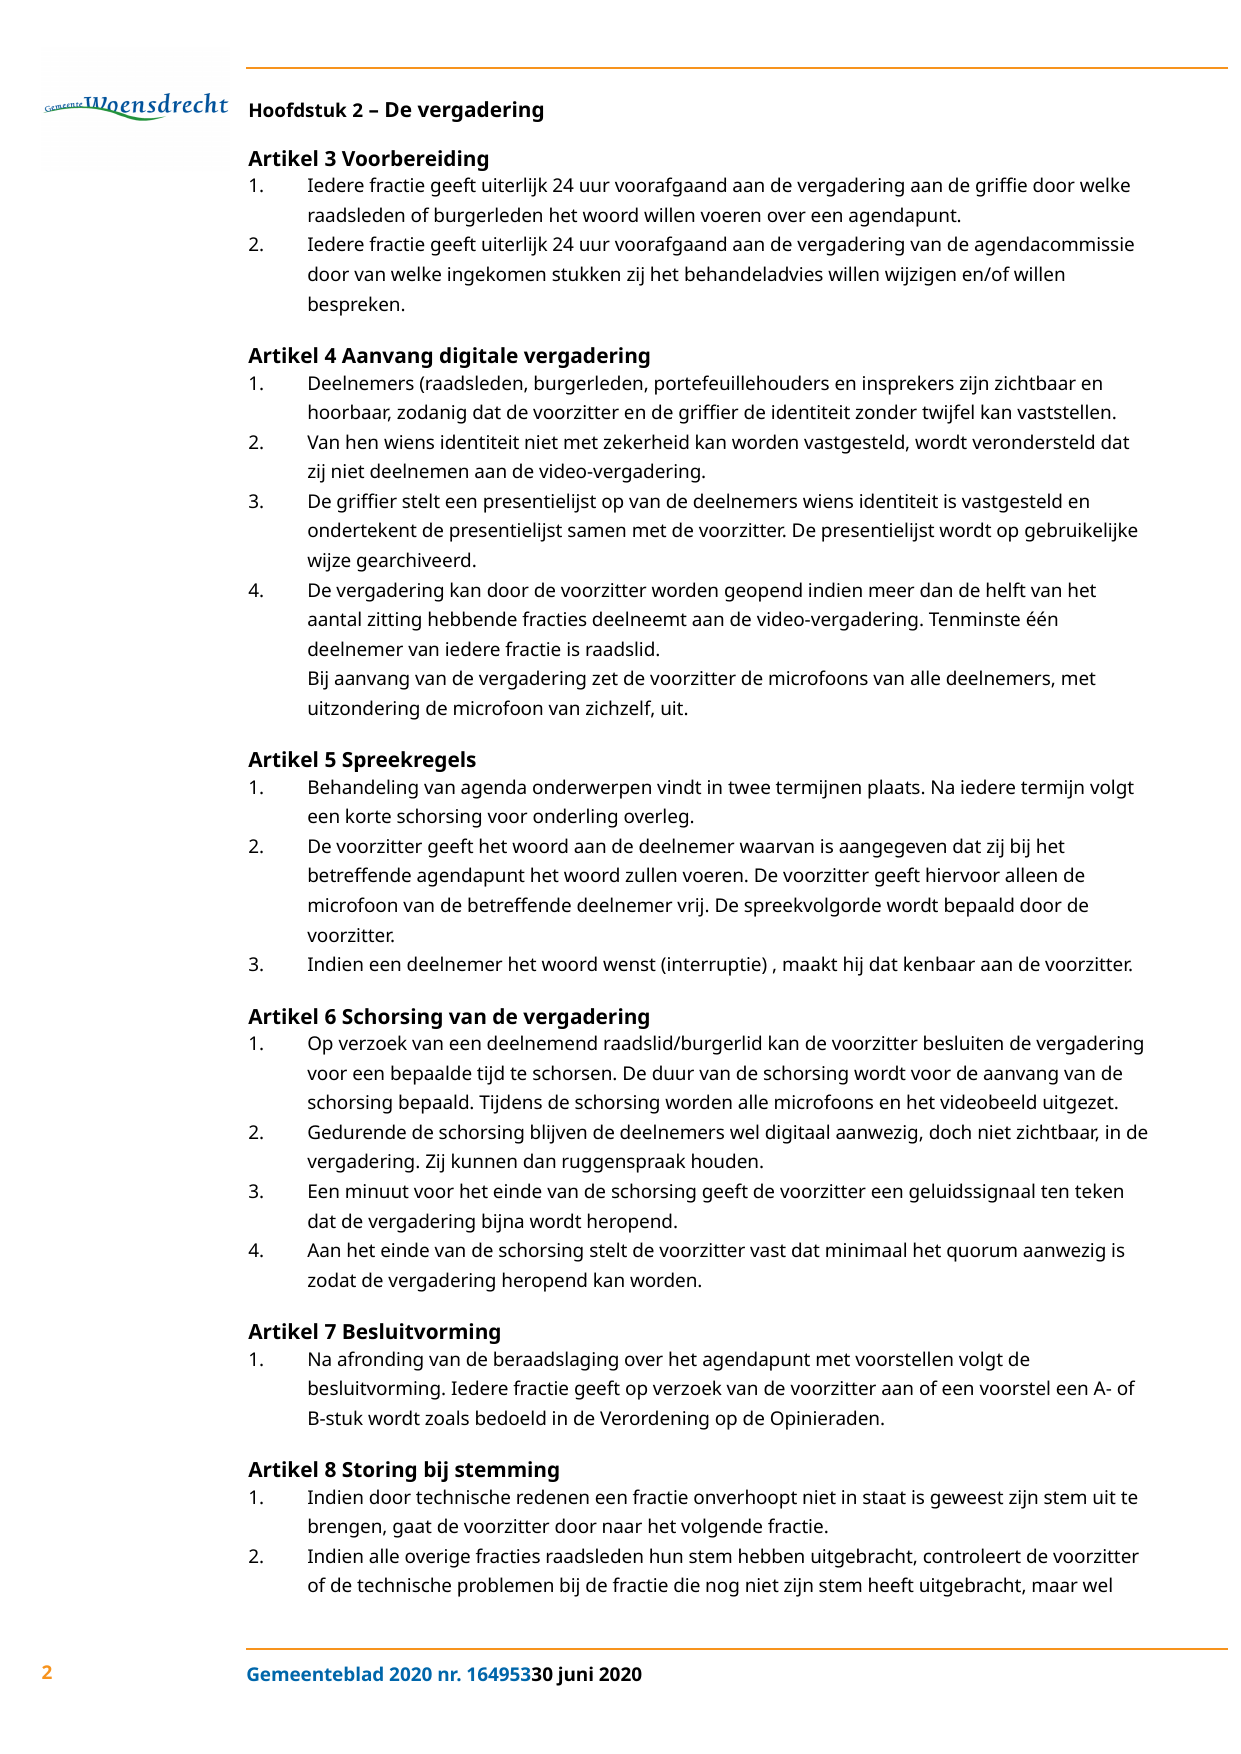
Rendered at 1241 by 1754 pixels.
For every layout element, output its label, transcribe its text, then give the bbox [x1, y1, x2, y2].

list Een minuut voor het einde van de schorsing geeft de voorzitter een geluidssignaal ten teken dat de vergadering bijna wordt heropend. [248, 1178, 1152, 1233]
list Indien alle overige fracties raadsleden hun stem hebben uitgebracht, controleert de voorzitter of de technische problemen bij de fractie die nog niet zijn stem heeft uitgebracht, maar wel [248, 1543, 1152, 1598]
text Artikel 4 Aanvang digitale vergadering [248, 341, 1152, 370]
list De vergadering kan door de voorzitter worden geopend indien meer dan de helft van het aantal zitting hebbende fracties deelneemt aan de video-vergadering. Tenminste één deelnemer van iedere fractie is raadslid. [248, 577, 1152, 662]
list Bij aanvang van de vergadering zet de voorzitter de microfoons van alle deelnemers, met uitzondering de microfoon van zichzelf, uit. [248, 666, 1152, 721]
list Na afronding van de beraadslaging over het agendapunt met voorstellen volgt de besluitvorming. Iedere fractie geeft op verzoek van de voorzitter aan of een voorstel een A- of B-stuk wordt zoals bedoeld in de Verordening op de Opinieraden. [248, 1346, 1152, 1431]
list De voorzitter geeft het woord aan de deelnemer waarvan is aangegeven dat zij bij het betreffende agendapunt het woord zullen voeren. De voorzitter geeft hiervoor alleen de microfoon van de betreffende deelnemer vrij. De spreekvolgorde wordt bepaald door de voorzitter. [248, 833, 1152, 948]
list De griffier stelt een presentielijst op van de deelnemers wiens identiteit is vastgesteld en ondertekent de presentielijst samen met de voorzitter. De presentielijst wordt op gebruikelijke wijze gearchiveerd. [248, 488, 1152, 573]
list Iedere fractie geeft uiterlijk 24 uur voorafgaand aan de vergadering aan de griffie door welke raadsleden of burgerleden het woord willen voeren over een agendapunt. [248, 172, 1152, 228]
text Artikel 3 Voorbereiding [248, 144, 1152, 172]
list Op verzoek van een deelnemend raadslid/burgerlid kan de voorzitter besluiten de vergadering voor een bepaalde tijd te schorsen. De duur van de schorsing wordt voor de aanvang van de schorsing bepaald. Tijdens de schorsing worden alle microfoons en het videobeeld uitgezet. [248, 1030, 1152, 1115]
text Artikel 7 Besluitvorming [248, 1317, 1152, 1346]
list Gedurende de schorsing blijven de deelnemers wel digitaal aanwezig, doch niet zichtbaar, in de vergadering. Zij kunnen dan ruggenspraak houden. [248, 1119, 1152, 1174]
text Artikel 6 Schorsing van de vergadering [248, 1002, 1152, 1030]
list Deelnemers (raadsleden, burgerleden, portefeuillehouders en insprekers zijn zichtbaar en hoorbaar, zodanig dat de voorzitter en de griffier de identiteit zonder twijfel kan vaststellen. [248, 370, 1152, 425]
picture [41, 47, 231, 172]
list Behandeling van agenda onderwerpen vindt in twee termijnen plaats. Na iedere termijn volgt een korte schorsing voor onderling overleg. [248, 774, 1152, 829]
text Hoofdstuk 2 – De vergadering [248, 95, 1152, 123]
list Indien een deelnemer het woord wenst (interruptie) , maakt hij dat kenbaar aan de voorzitter. [248, 951, 1152, 977]
text Artikel 8 Storing bij stemming [248, 1455, 1152, 1484]
text Artikel 5 Spreekregels [248, 746, 1152, 774]
list Van hen wiens identiteit niet met zekerheid kan worden vastgesteld, wordt verondersteld dat zij niet deelnemen aan de video-vergadering. [248, 429, 1152, 484]
list Indien door technische redenen een fractie onverhoopt niet in staat is geweest zijn stem uit te brengen, gaat de voorzitter door naar het volgende fractie. [248, 1484, 1152, 1539]
list Iedere fractie geeft uiterlijk 24 uur voorafgaand aan de vergadering van de agendacommissie door van welke ingekomen stukken zij het behandeladvies willen wijzigen en/of willen bespreken. [248, 232, 1152, 317]
list Aan het einde van de schorsing stelt de voorzitter vast dat minimaal het quorum aanwezig is zodat de vergadering heropend kan worden. [248, 1237, 1152, 1293]
